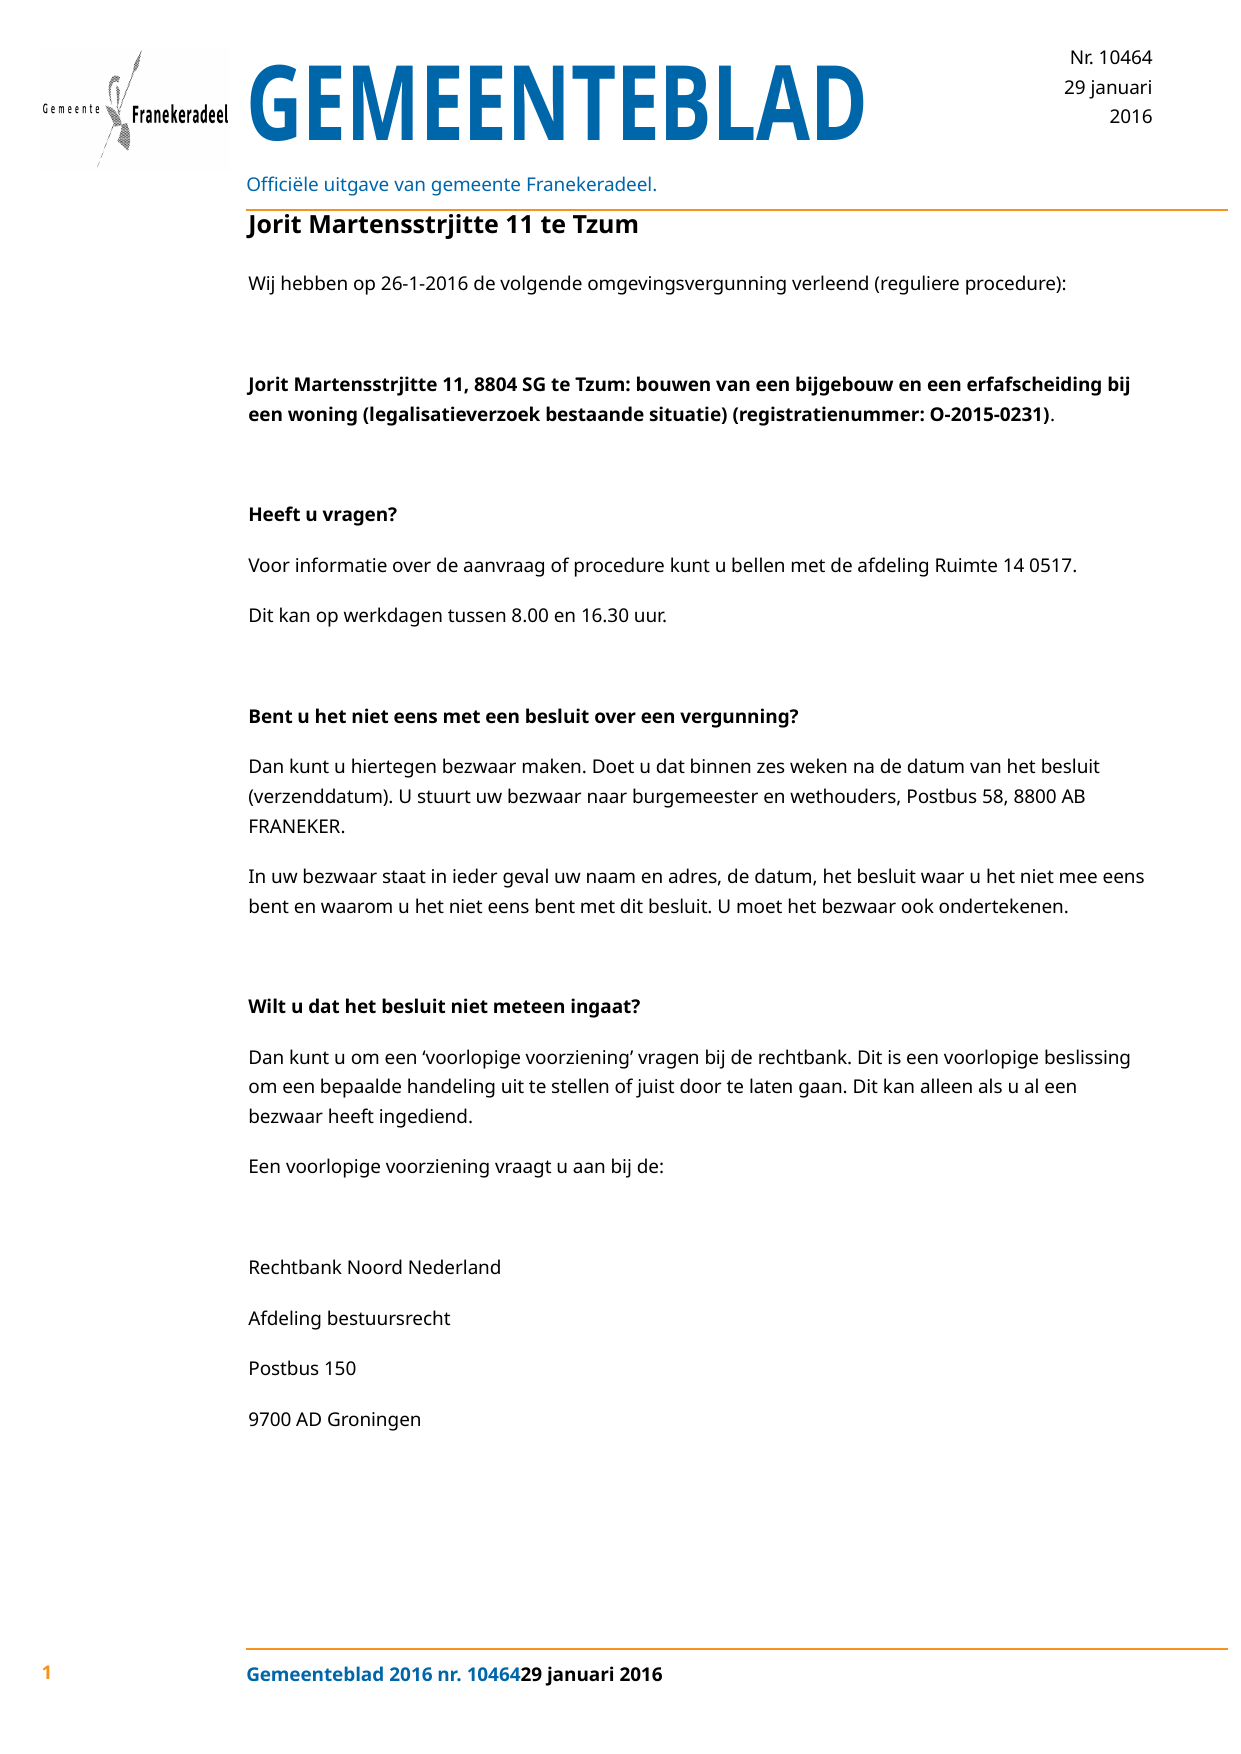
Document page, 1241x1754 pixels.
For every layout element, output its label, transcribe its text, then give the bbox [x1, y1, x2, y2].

text Een voorlopige voorziening vraagt u aan bij de: [248, 1154, 1152, 1179]
text Jorit Martensstrjitte 11 te Tzum [248, 211, 1152, 241]
text In uw bezwaar staat in ieder geval uw naam en adres, de datum, het besluit waar u het niet mee eens bent en waarom u het niet eens bent met dit besluit. U moet het bezwaar ook ondertekenen. [248, 863, 1152, 918]
text Wilt u dat het besluit niet meteen ingaat? [248, 994, 1152, 1019]
picture [41, 47, 231, 172]
text Rechtbank Noord Nederland [248, 1254, 1152, 1280]
text Dit kan op werkdagen tussen 8.00 en 16.30 uur. [248, 602, 1152, 628]
text Dan kunt u om een ‘voorlopige voorziening’ vragen bij de rechtbank. Dit is een voorlopige beslissing om een bepaalde handeling uit te stellen of juist door te laten gaan. Dit kan alleen als u al een bezwaar heeft ingediend. [248, 1044, 1152, 1129]
text Bent u het niet eens met een besluit over een vergunning? [248, 703, 1152, 729]
text Voor informatie over de aanvraag of procedure kunt u bellen met de afdeling Ruimte 14 0517. [248, 552, 1152, 578]
text 9700 AD Groningen [248, 1406, 1152, 1431]
text Postbus 150 [248, 1355, 1152, 1381]
text Jorit Martensstrjitte 11, 8804 SG te Tzum: bouwen van een bijgebouw en een erfafscheiding bij een woning (legalisatieverzoek bestaande situatie) (registratienummer: O-2015-0231). [248, 371, 1152, 426]
text Afdeling bestuursrecht [248, 1305, 1152, 1331]
text Heeft u vragen? [248, 502, 1152, 527]
text Wij hebben op 26-1-2016 de volgende omgevingsvergunning verleend (reguliere procedure): [248, 270, 1152, 296]
text Dan kunt u hiertegen bezwaar maken. Doet u dat binnen zes weken na de datum van het besluit (verzenddatum). U stuurt uw bezwaar naar burgemeester en wethouders, Postbus 58, 8800 AB FRANEKER. [248, 754, 1152, 838]
